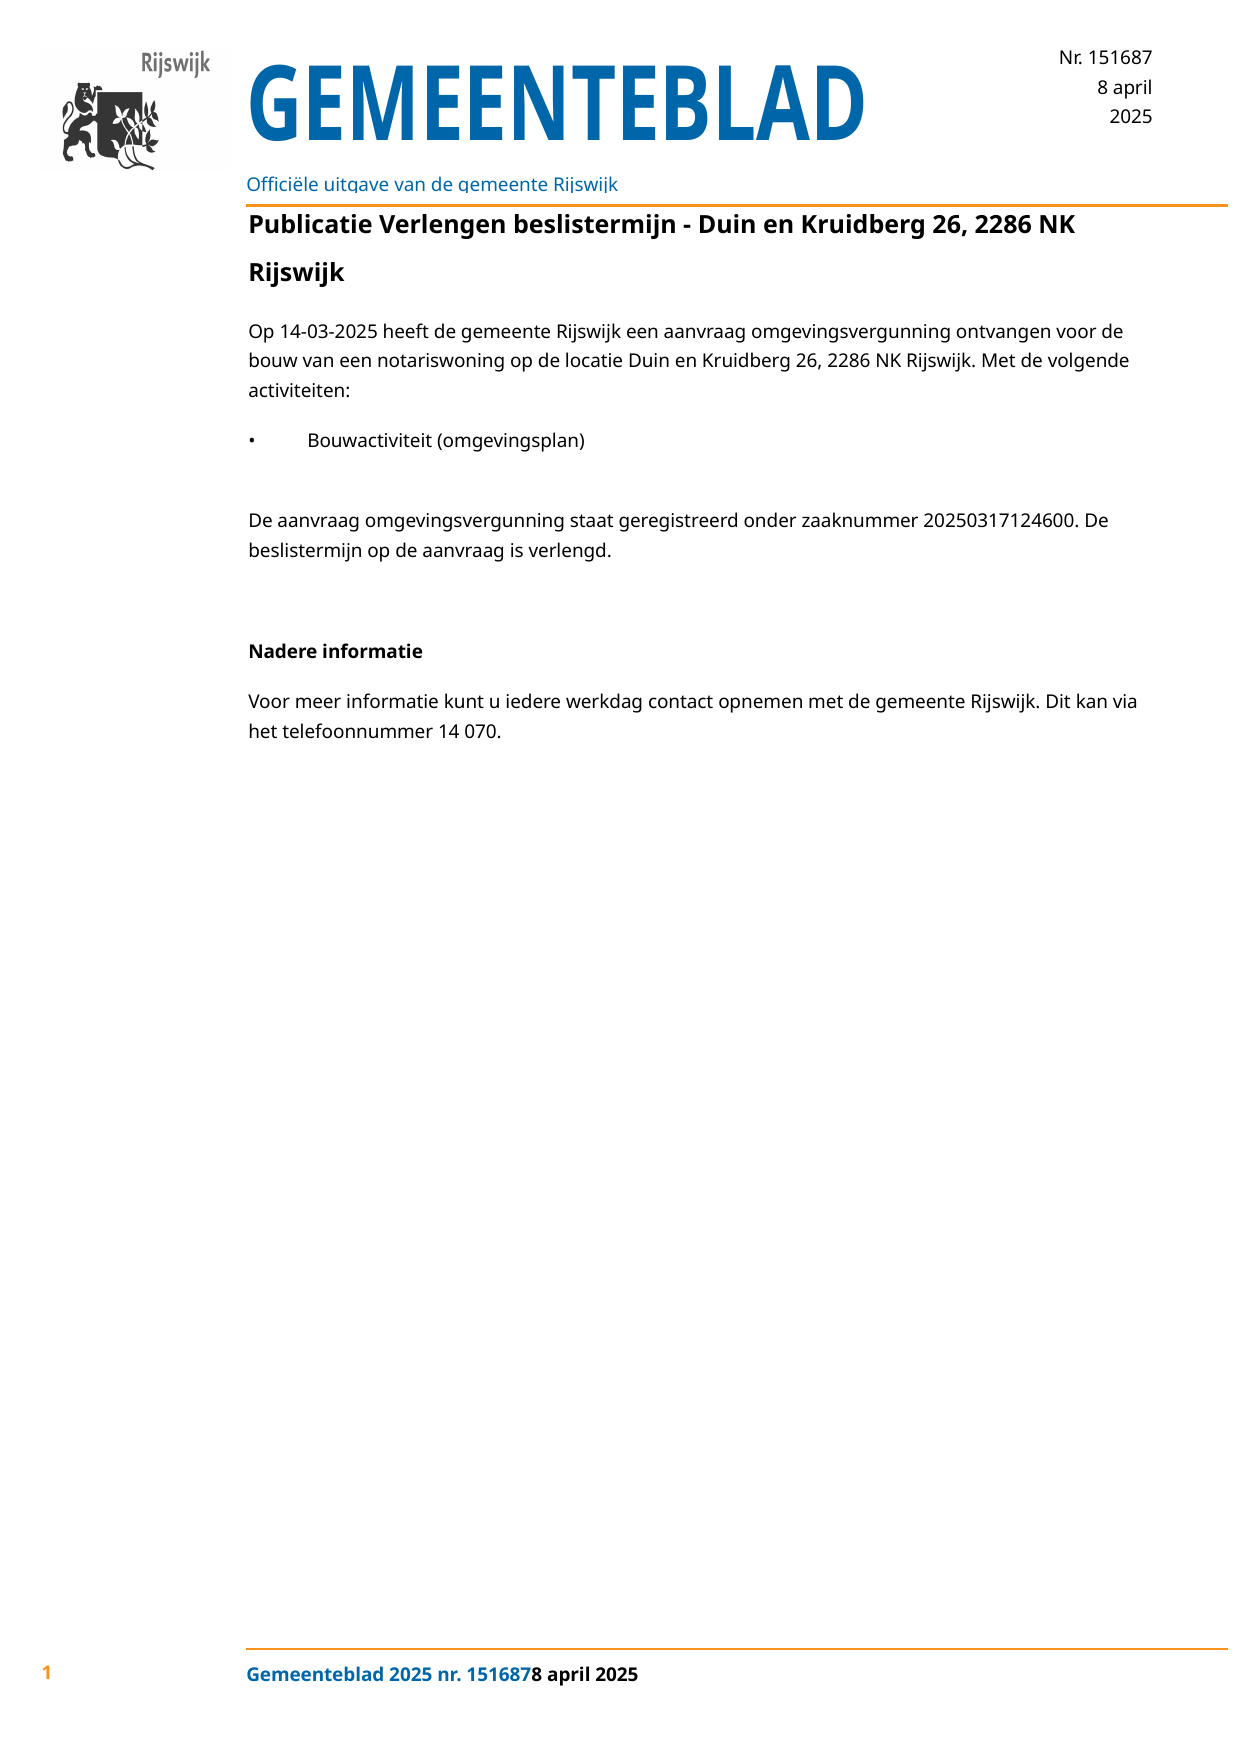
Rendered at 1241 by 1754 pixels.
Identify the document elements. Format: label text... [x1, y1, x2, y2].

list Bouwactiviteit (omgevingsplan) [248, 427, 1152, 453]
picture [41, 47, 231, 172]
text Op 14-03-2025 heeft de gemeente Rijswijk een aanvraag omgevingsvergunning ontvangen voor de bouw van een notariswoning op de locatie Duin en Kruidberg 26, 2286 NK Rijswijk. Met de volgende activiteiten: [248, 318, 1152, 403]
text Voor meer informatie kunt u iedere werkdag contact opnemen met de gemeente Rijswijk. Dit kan via het telefoonnummer 14 070. [248, 688, 1152, 744]
text De aanvraag omgevingsvergunning staat geregistreerd onder zaaknummer 20250317124600. De beslistermijn op de aanvraag is verlengd. [248, 507, 1152, 563]
text Nadere informatie [248, 638, 1152, 664]
text Publicatie Verlengen beslistermijn - Duin en Kruidberg 26, 2286 NK Rijswijk [248, 207, 1152, 288]
